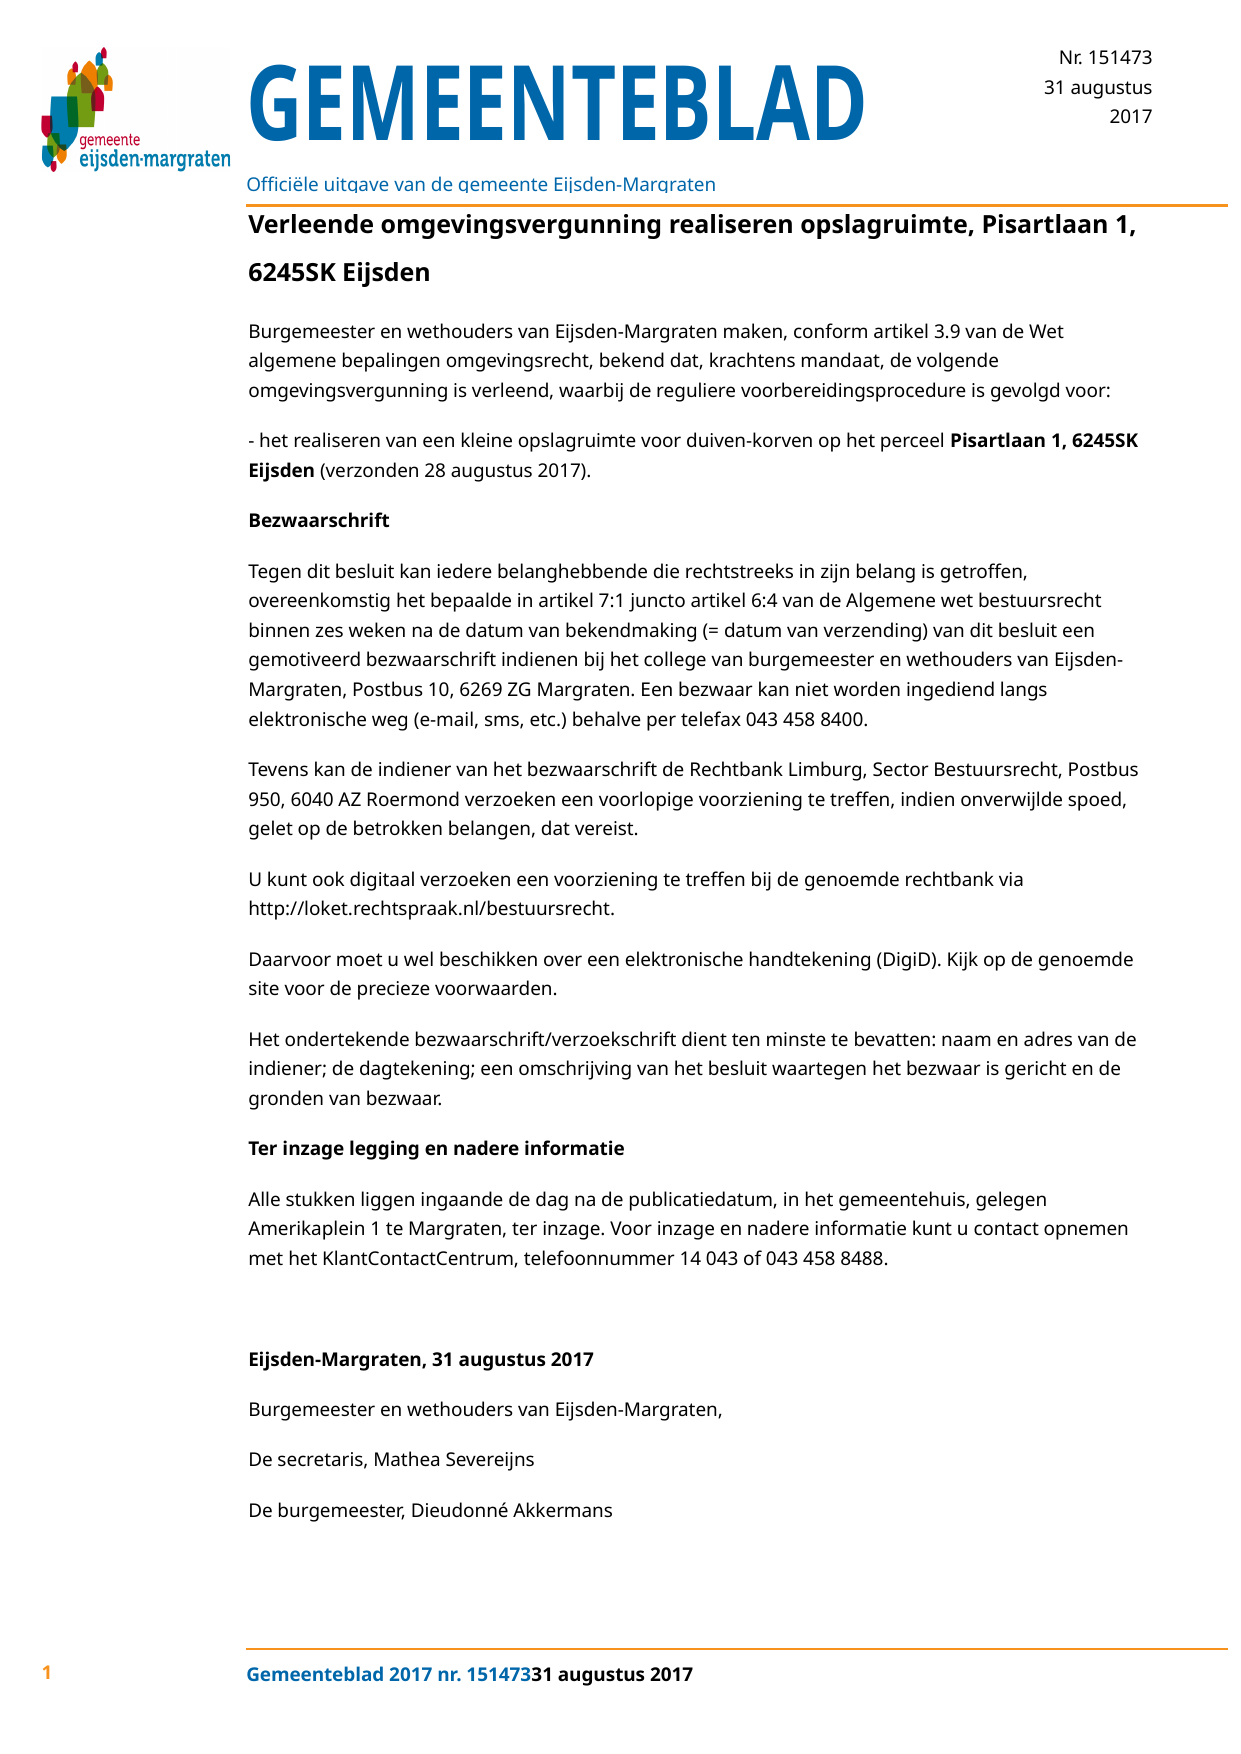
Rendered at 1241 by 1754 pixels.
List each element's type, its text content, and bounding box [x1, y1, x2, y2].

text Alle stukken liggen ingaande de dag na de publicatiedatum, in het gemeentehuis, gelegen Amerikaplein 1 te Margraten, ter inzage. Voor inzage en nadere informatie kunt u contact opnemen met het KlantContactCentrum, telefoonnummer 14 043 of 043 458 8488. [248, 1186, 1152, 1271]
text De burgemeester, Dieudonné Akkermans [248, 1497, 1152, 1523]
text Eijsden-Margraten, 31 augustus 2017 [248, 1346, 1152, 1372]
text Ter inzage legging en nadere informatie [248, 1135, 1152, 1161]
text Tevens kan de indiener van het bezwaarschrift de Rechtbank Limburg, Sector Bestuursrecht, Postbus 950, 6040 AZ Roermond verzoeken een voorlopige voorziening te treffen, indien onverwijlde spoed, gelet op de betrokken belangen, dat vereist. [248, 756, 1152, 841]
text Burgemeester en wethouders van Eijsden-Margraten maken, conform artikel 3.9 van de Wet algemene bepalingen omgevingsrecht, bekend dat, krachtens mandaat, de volgende omgevingsvergunning is verleend, waarbij de reguliere voorbereidingsprocedure is gevolgd voor: [248, 318, 1152, 403]
text Het ondertekende bezwaarschrift/verzoekschrift dient ten minste te bevatten: naam en adres van de indiener; de dagtekening; een omschrijving van het besluit waartegen het bezwaar is gericht en de gronden van bezwaar. [248, 1026, 1152, 1111]
text U kunt ook digitaal verzoeken een voorziening te treffen bij de genoemde rechtbank via http://loket.rechtspraak.nl/bestuursrecht. [248, 866, 1152, 921]
text Burgemeester en wethouders van Eijsden-Margraten, [248, 1396, 1152, 1422]
picture [41, 47, 231, 172]
text - het realiseren van een kleine opslagruimte voor duiven-korven op het perceel Pisartlaan 1, 6245SK Eijsden (verzonden 28 augustus 2017). [248, 427, 1152, 483]
text Tegen dit besluit kan iedere belanghebbende die rechtstreeks in zijn belang is getroffen, overeenkomstig het bepaalde in artikel 7:1 juncto artikel 6:4 van de Algemene wet bestuursrecht binnen zes weken na de datum van bekendmaking (= datum van verzending) van dit besluit een gemotiveerd bezwaarschrift indienen bij het college van burgemeester en wethouders van Eijsden-Margraten, Postbus 10, 6269 ZG Margraten. Een bezwaar kan niet worden ingediend langs elektronische weg (e-mail, sms, etc.) behalve per telefax 043 458 8400. [248, 558, 1152, 732]
text Verleende omgevingsvergunning realiseren opslagruimte, Pisartlaan 1, 6245SK Eijsden [248, 207, 1152, 288]
text Bezwaarschrift [248, 507, 1152, 533]
text De secretaris, Mathea Severeijns [248, 1447, 1152, 1472]
text Daarvoor moet u wel beschikken over een elektronische handtekening (DigiD). Kijk op de genoemde site voor de precieze voorwaarden. [248, 946, 1152, 1001]
